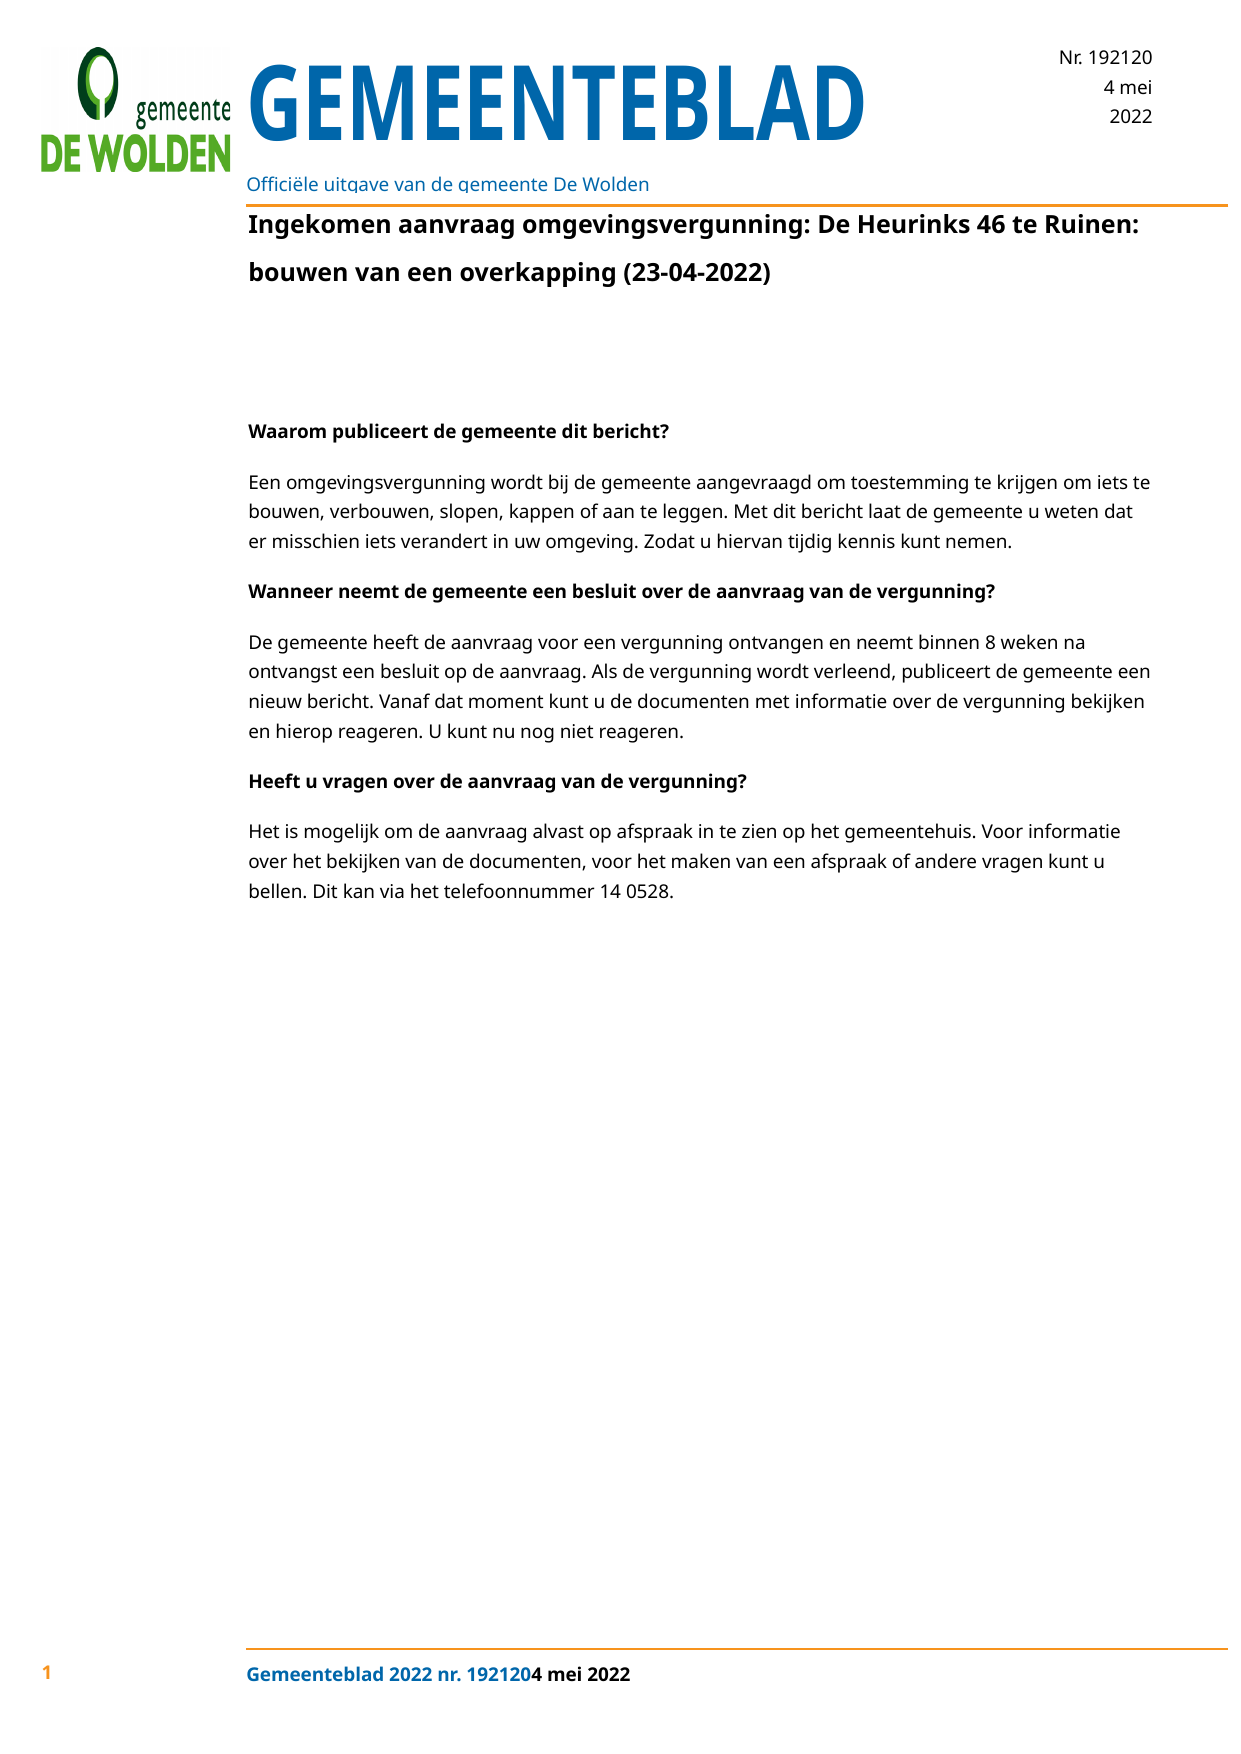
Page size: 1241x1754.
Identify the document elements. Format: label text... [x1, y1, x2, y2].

text Wanneer neemt de gemeente een besluit over de aanvraag van de vergunning? [248, 579, 1152, 604]
text Heeft u vragen over de aanvraag van de vergunning? [248, 768, 1152, 794]
text Waarom publiceert de gemeente dit bericht? [248, 419, 1152, 444]
text Ingekomen aanvraag omgevingsvergunning: De Heurinks 46 te Ruinen: bouwen van een overkapping (23-04-2022) [248, 207, 1152, 288]
text Het is mogelijk om de aanvraag alvast op afspraak in te zien op het gemeentehuis. Voor informatie over het bekijken van de documenten, voor het maken van een afspraak of andere vragen kunt u bellen. Dit kan via het telefoonnummer 14 0528. [248, 819, 1152, 904]
picture [41, 47, 231, 172]
text De gemeente heeft de aanvraag voor een vergunning ontvangen en neemt binnen 8 weken na ontvangst een besluit op de aanvraag. Als de vergunning wordt verleend, publiceert de gemeente een nieuw bericht. Vanaf dat moment kunt u de documenten met informatie over de vergunning bekijken en hierop reageren. U kunt nu nog niet reageren. [248, 629, 1152, 744]
text Een omgevingsvergunning wordt bij de gemeente aangevraagd om toestemming te krijgen om iets te bouwen, verbouwen, slopen, kappen of aan te leggen. Met dit bericht laat de gemeente u weten dat er misschien iets verandert in uw omgeving. Zodat u hiervan tijdig kennis kunt nemen. [248, 469, 1152, 554]
